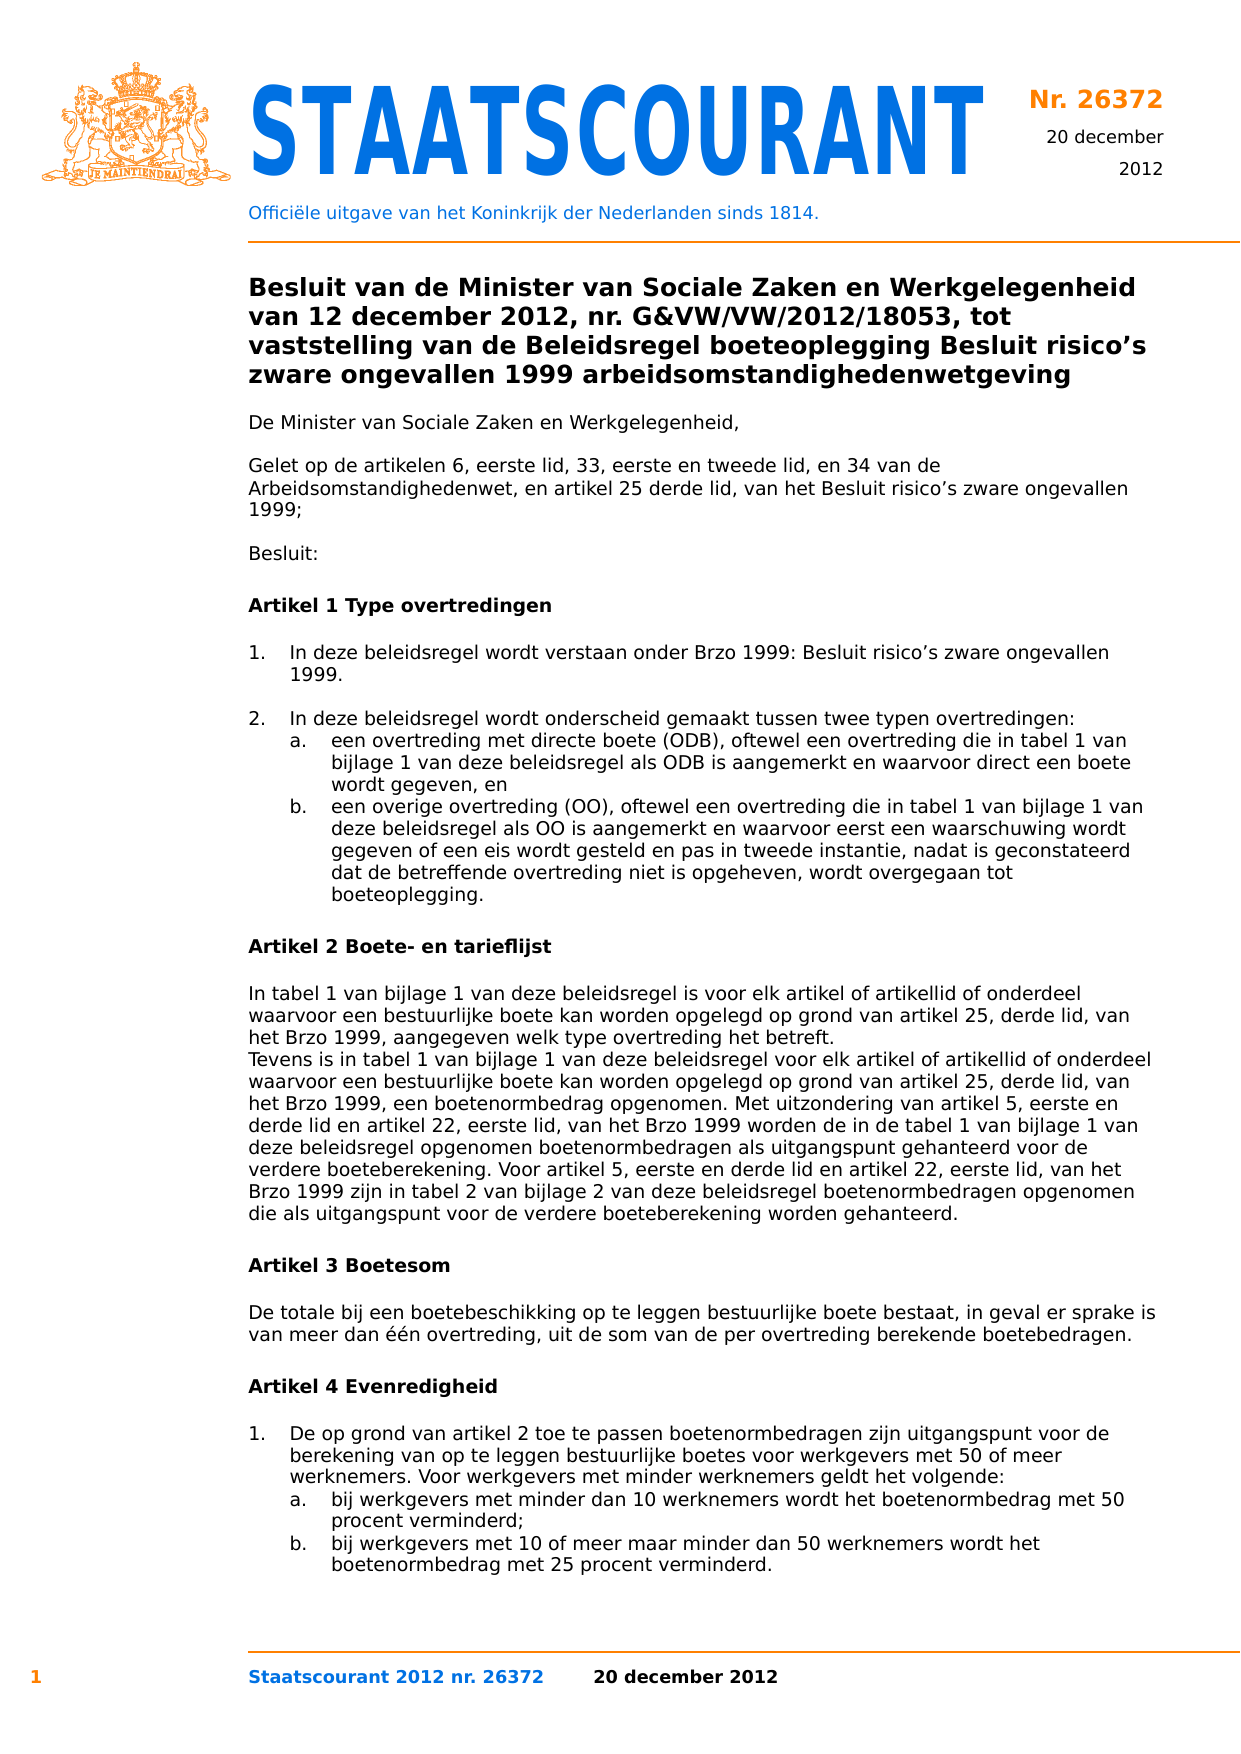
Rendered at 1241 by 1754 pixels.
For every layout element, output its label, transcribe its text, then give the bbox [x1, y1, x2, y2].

text a. een overtreding met directe boete (ODB), oftewel een overtreding die in tabel 1 van bijlage 1 van deze beleidsregel als ODB is aangemerkt en waarvoor direct een boete wordt gegeven, en [289, 730, 1163, 796]
table_header Nr. 26372 [998, 62, 1240, 121]
picture [41, 62, 231, 186]
text 1. De op grond van artikel 2 toe te passen boetenormbedragen zijn uitgangspunt voor de berekening van op te leggen bestuurlijke boetes voor werkgevers met 50 of meer werknemers. Voor werkgevers met minder werknemers geldt het volgende: [248, 1422, 1163, 1488]
table_header STAATSCOURANT [248, 62, 998, 203]
text In tabel 1 van bijlage 1 van deze beleidsregel is voor elk artikel of artikellid of onderdeel waarvoor een bestuurlijke boete kan worden opgelegd op grond van artikel 25, derde lid, van het Brzo 1999, aangegeven welk type overtreding het betreft. [248, 983, 1163, 1049]
text 1. In deze beleidsregel wordt verstaan onder Brzo 1999: Besluit risico’s zware ongevallen 1999. [248, 642, 1163, 686]
table_cell 20 december [998, 121, 1240, 153]
subtitle Artikel 2 Boete- en tarieflijst [248, 936, 1163, 958]
text Tevens is in tabel 1 van bijlage 1 van deze beleidsregel voor elk artikel of artikellid of onderdeel waarvoor een bestuurlijke boete kan worden opgelegd op grond van artikel 25, derde lid, van het Brzo 1999, een boetenormbedrag opgenomen. Met uitzondering van artikel 5, eerste en derde lid en artikel 22, eerste lid, van het Brzo 1999 worden de in de tabel 1 van bijlage 1 van deze beleidsregel opgenomen boetenormbedragen als uitgangspunt gehanteerd voor de verdere boeteberekening. Voor artikel 5, eerste en derde lid en artikel 22, eerste lid, van het Brzo 1999 zijn in tabel 2 van bijlage 2 van deze beleidsregel boetenormbedragen opgenomen die als uitgangspunt voor de verdere boeteberekening worden gehanteerd. [248, 1049, 1163, 1224]
text De totale bij een boetebeschikking op te leggen bestuurlijke boete bestaat, in geval er sprake is van meer dan één overtreding, uit de som van de per overtreding berekende boetebedragen. [248, 1302, 1163, 1346]
subtitle Artikel 1 Type overtredingen [248, 595, 1163, 617]
table_cell Officiële uitgave van het Koninkrijk der Nederlanden sinds 1814. [248, 203, 1240, 241]
table_cell 2012 [998, 153, 1240, 203]
text b. een overige overtreding (OO), oftewel een overtreding die in tabel 1 van bijlage 1 van deze beleidsregel als OO is aangemerkt en waarvoor eerst een waarschuwing wordt gegeven of een eis wordt gesteld en pas in tweede instantie, nadat is geconstateerd dat de betreffende overtreding niet is opgeheven, wordt overgegaan tot boeteoplegging. [289, 796, 1163, 906]
subtitle Artikel 3 Boetesom [248, 1254, 1163, 1277]
text Besluit: [248, 543, 1163, 565]
text a. bij werkgevers met minder dan 10 werknemers wordt het boetenormbedrag met 50 procent verminderd; [289, 1488, 1163, 1532]
text 2. In deze beleidsregel wordt onderscheid gemaakt tussen twee typen overtredingen: [248, 708, 1163, 730]
text b. bij werkgevers met 10 of meer maar minder dan 50 werknemers wordt het boetenormbedrag met 25 procent verminderd. [289, 1532, 1163, 1576]
subtitle Besluit van de Minister van Sociale Zaken en Werkgelegenheid van 12 december 2012, nr. G&VW/VW/2012/18053, tot vaststelling van de Beleidsregel boeteoplegging Besluit risico’s zware ongevallen 1999 arbeidsomstandighedenwetgeving [248, 273, 1163, 390]
text Gelet op de artikelen 6, eerste lid, 33, eerste en tweede lid, en 34 van de Arbeidsomstandighedenwet, en artikel 25 derde lid, van het Besluit risico’s zware ongevallen 1999; [248, 455, 1163, 521]
table_header [25, 62, 248, 241]
subtitle Artikel 4 Evenredigheid [248, 1376, 1163, 1397]
text De Minister van Sociale Zaken en Werkgelegenheid, [248, 412, 1163, 433]
